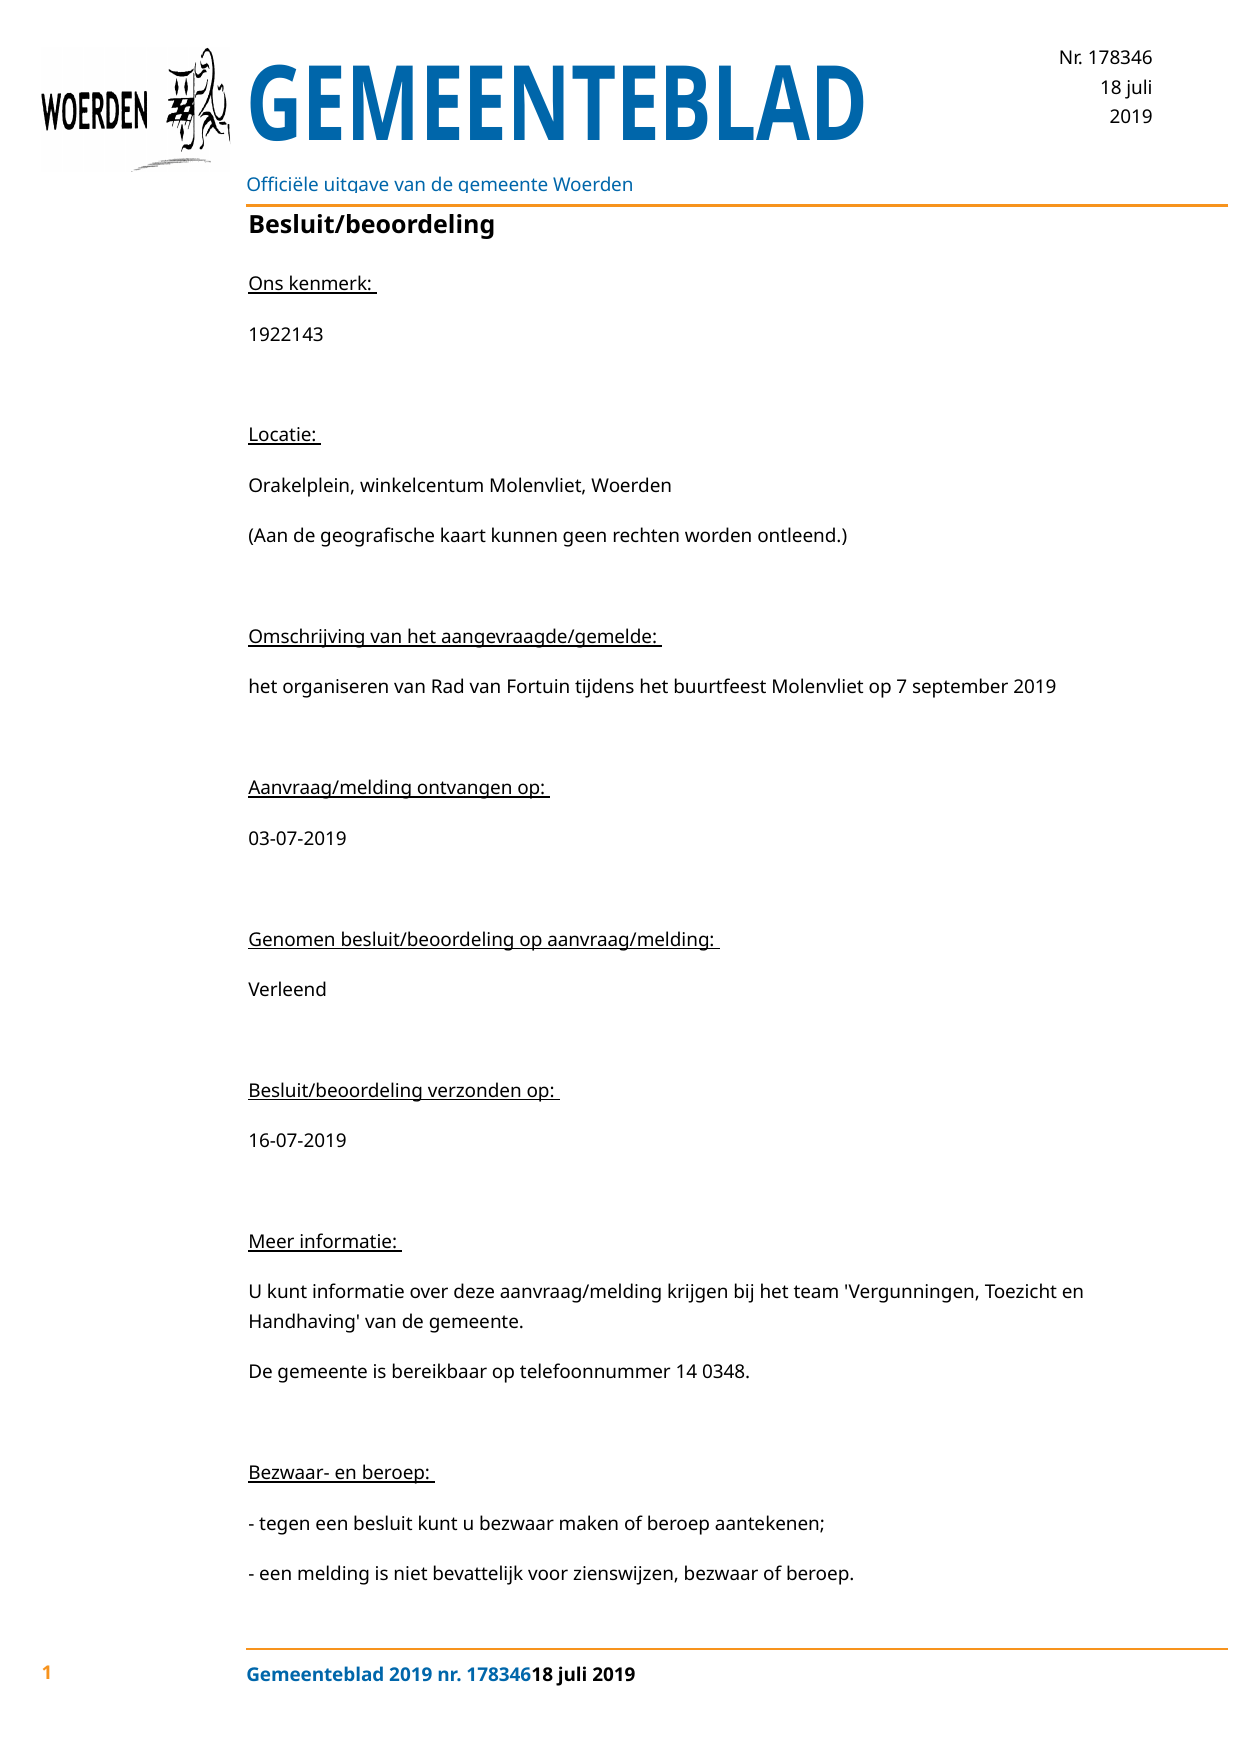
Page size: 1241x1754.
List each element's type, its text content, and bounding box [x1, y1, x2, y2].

text U kunt informatie over deze aanvraag/melding krijgen bij het team 'Vergunningen, Toezicht en Handhaving' van de gemeente. [248, 1279, 1152, 1334]
text het organiseren van Rad van Fortuin tijdens het buurtfeest Molenvliet op 7 september 2019 [248, 674, 1152, 699]
text Orakelplein, winkelcentum Molenvliet, Woerden [248, 472, 1152, 498]
text - tegen een besluit kunt u bezwaar maken of beroep aantekenen; [248, 1510, 1152, 1536]
text Genomen besluit/beoordeling op aanvraag/melding: [248, 926, 1152, 951]
text De gemeente is bereikbaar op telefoonnummer 14 0348. [248, 1359, 1152, 1384]
text Aanvraag/melding ontvangen op: [248, 774, 1152, 800]
text Meer informatie: [248, 1228, 1152, 1254]
text Omschrijving van het aangevraagde/gemelde: [248, 623, 1152, 649]
text (Aan de geografische kaart kunnen geen rechten worden ontleend.) [248, 522, 1152, 548]
text 16-07-2019 [248, 1127, 1152, 1153]
text Ons kenmerk: [248, 270, 1152, 296]
text Besluit/beoordeling verzonden op: [248, 1077, 1152, 1103]
text Besluit/beoordeling [248, 207, 1152, 241]
text Bezwaar- en beroep: [248, 1459, 1152, 1485]
picture [41, 47, 231, 172]
text Locatie: [248, 422, 1152, 447]
text - een melding is niet bevattelijk voor zienswijzen, bezwaar of beroep. [248, 1560, 1152, 1586]
text Verleend [248, 976, 1152, 1002]
text 1922143 [248, 321, 1152, 346]
text 03-07-2019 [248, 825, 1152, 851]
